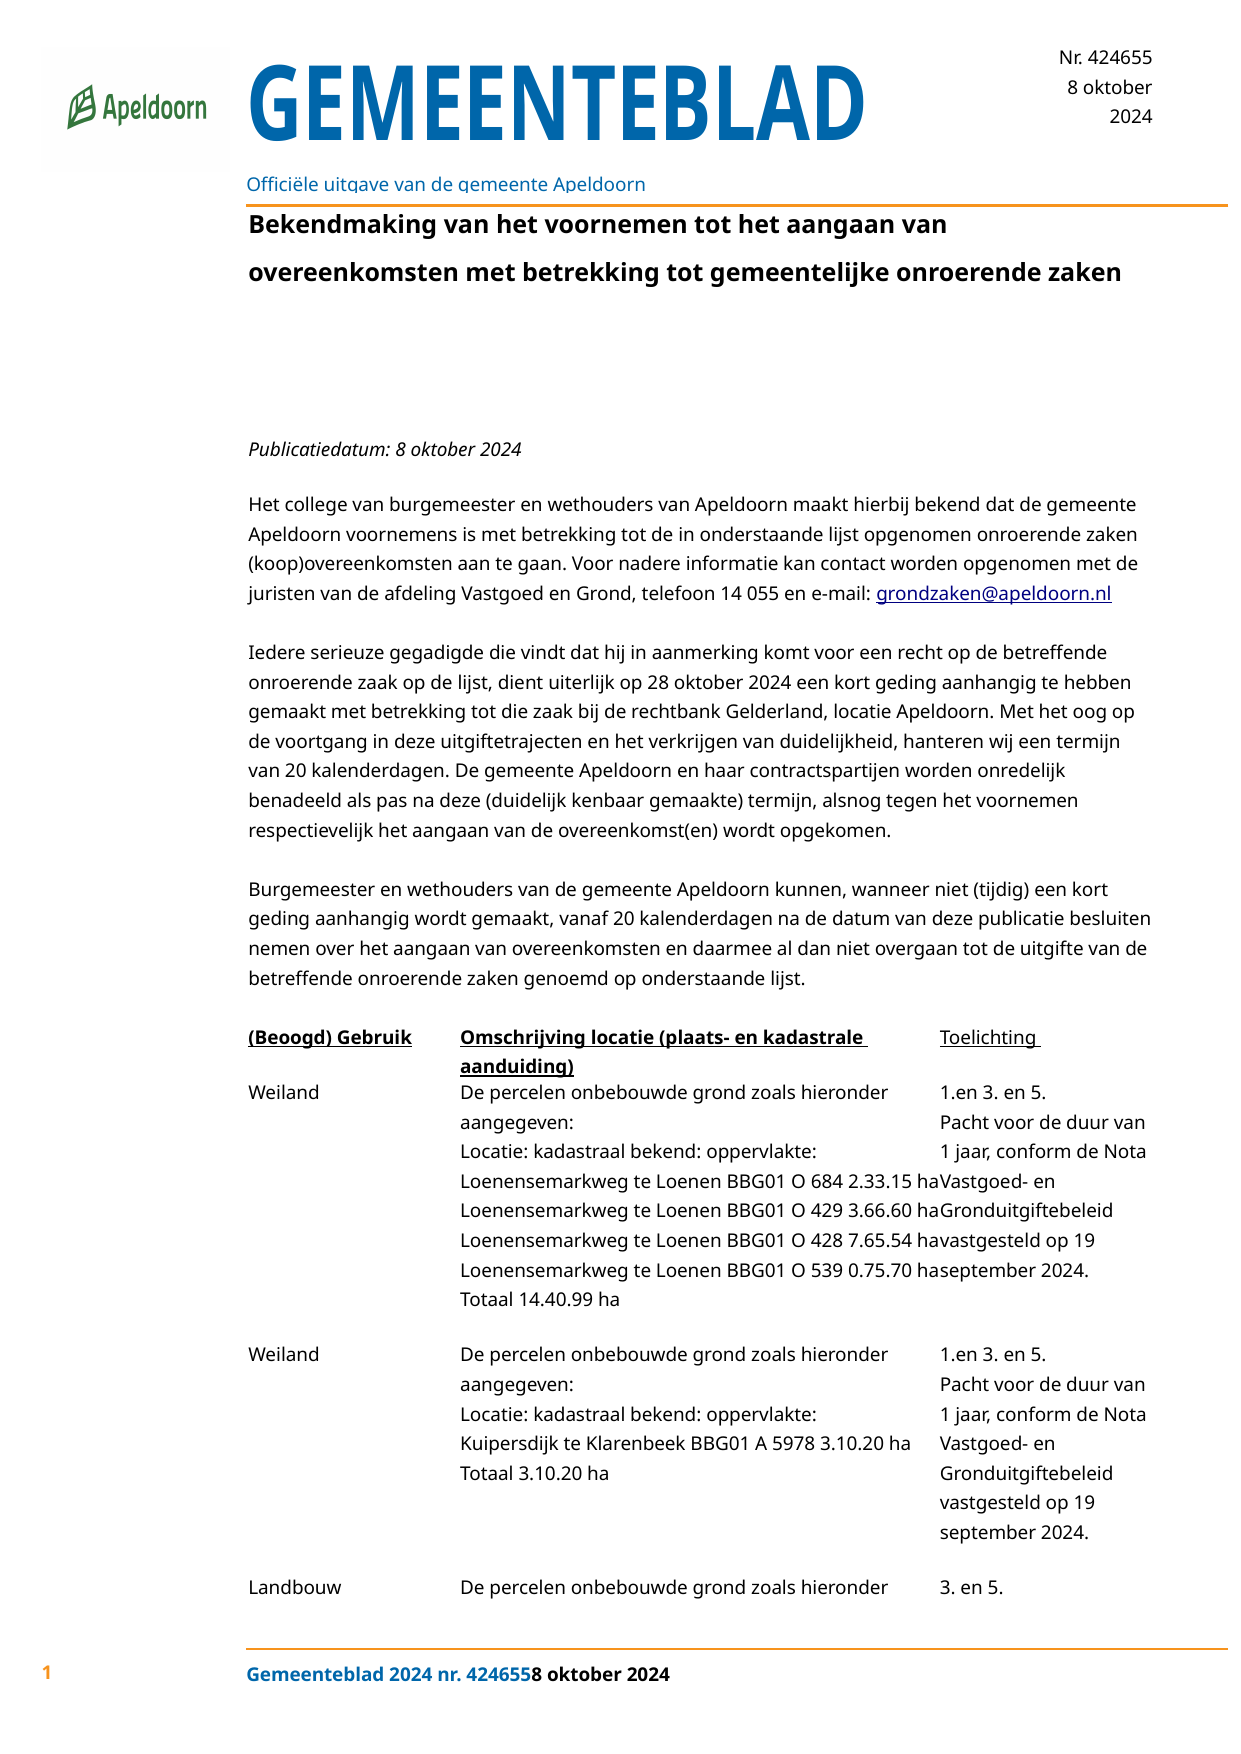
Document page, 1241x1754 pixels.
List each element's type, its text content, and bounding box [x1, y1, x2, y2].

table_cell Landbouw [248, 1575, 460, 1600]
text Burgemeester en wethouders van de gemeente Apeldoorn kunnen, wanneer niet (tijdig) een kort geding aanhangig wordt gemaakt, vanaf 20 kalenderdagen na de datum van deze publicatie besluiten nemen over het aangaan van overeenkomsten en daarmee al dan niet overgaan tot de uitgifte van de betreffende onroerende zaken genoemd op onderstaande lijst. [248, 876, 1152, 990]
table_cell De percelen onbebouwde grond zoals hieronder aangegeven: Locatie: kadastraal bekend: oppervlakte: Kuipersdijk te Klarenbeek BBG01 A 5978 3.10.20 ha Totaal 3.10.20 ha [460, 1342, 939, 1574]
table_cell De percelen onbebouwde grond zoals hieronder [460, 1575, 939, 1600]
table_cell Weiland [248, 1079, 460, 1342]
table_header Omschrijving locatie (plaats- en kadastrale aanduiding) [460, 1024, 939, 1079]
table_header (Beoogd) Gebruik [248, 1024, 460, 1079]
text Publicatiedatum: 8 oktober 2024 [248, 436, 1152, 462]
table_header Toelichting [940, 1024, 1152, 1079]
picture [41, 47, 231, 172]
table_cell 1.en 3. en 5. Pacht voor de duur van 1 jaar, conform de Nota Vastgoed- en Gronduitgiftebeleid vastgesteld op 19 september 2024. [940, 1079, 1152, 1342]
text Bekendmaking van het voornemen tot het aangaan van overeenkomsten met betrekking tot gemeentelijke onroerende zaken [248, 207, 1152, 288]
table_cell 1.en 3. en 5. Pacht voor de duur van 1 jaar, conform de Nota Vastgoed- en Gronduitgiftebeleid vastgesteld op 19 september 2024. [940, 1342, 1152, 1574]
table_cell 3. en 5. [940, 1575, 1152, 1600]
table_cell Weiland [248, 1342, 460, 1574]
text Het college van burgemeester en wethouders van Apeldoorn maakt hierbij bekend dat de gemeente Apeldoorn voornemens is met betrekking tot de in onderstaande lijst opgenomen onroerende zaken (koop)overeenkomsten aan te gaan. Voor nadere informatie kan contact worden opgenomen met de juristen van de afdeling Vastgoed en Grond, telefoon 14 055 en e-mail: grondzaken@apeldoorn.nl [248, 491, 1152, 606]
table_cell De percelen onbebouwde grond zoals hieronder aangegeven: Locatie: kadastraal bekend: oppervlakte: Loenensemarkweg te Loenen BBG01 O 684 2.33.15 ha Loenensemarkweg te Loenen BBG01 O 429 3.66.60 ha Loenensemarkweg te Loenen BBG01 O 428 7.65.54 ha Loenensemarkweg te Loenen BBG01 O 539 0.75.70 ha Totaal 14.40.99 ha [460, 1079, 939, 1342]
text Iedere serieuze gegadigde die vindt dat hij in aanmerking komt voor een recht op de betreffende onroerende zaak op de lijst, dient uiterlijk op 28 oktober 2024 een kort geding aanhangig te hebben gemaakt met betrekking tot die zaak bij de rechtbank Gelderland, locatie Apeldoorn. Met het oog op de voortgang in deze uitgiftetrajecten en het verkrijgen van duidelijkheid, hanteren wij een termijn van 20 kalenderdagen. De gemeente Apeldoorn en haar contractspartijen worden onredelijk benadeeld als pas na deze (duidelijk kenbaar gemaakte) termijn, alsnog tegen het voornemen respectievelijk het aangaan van de overeenkomst(en) wordt opgekomen. [248, 639, 1152, 842]
